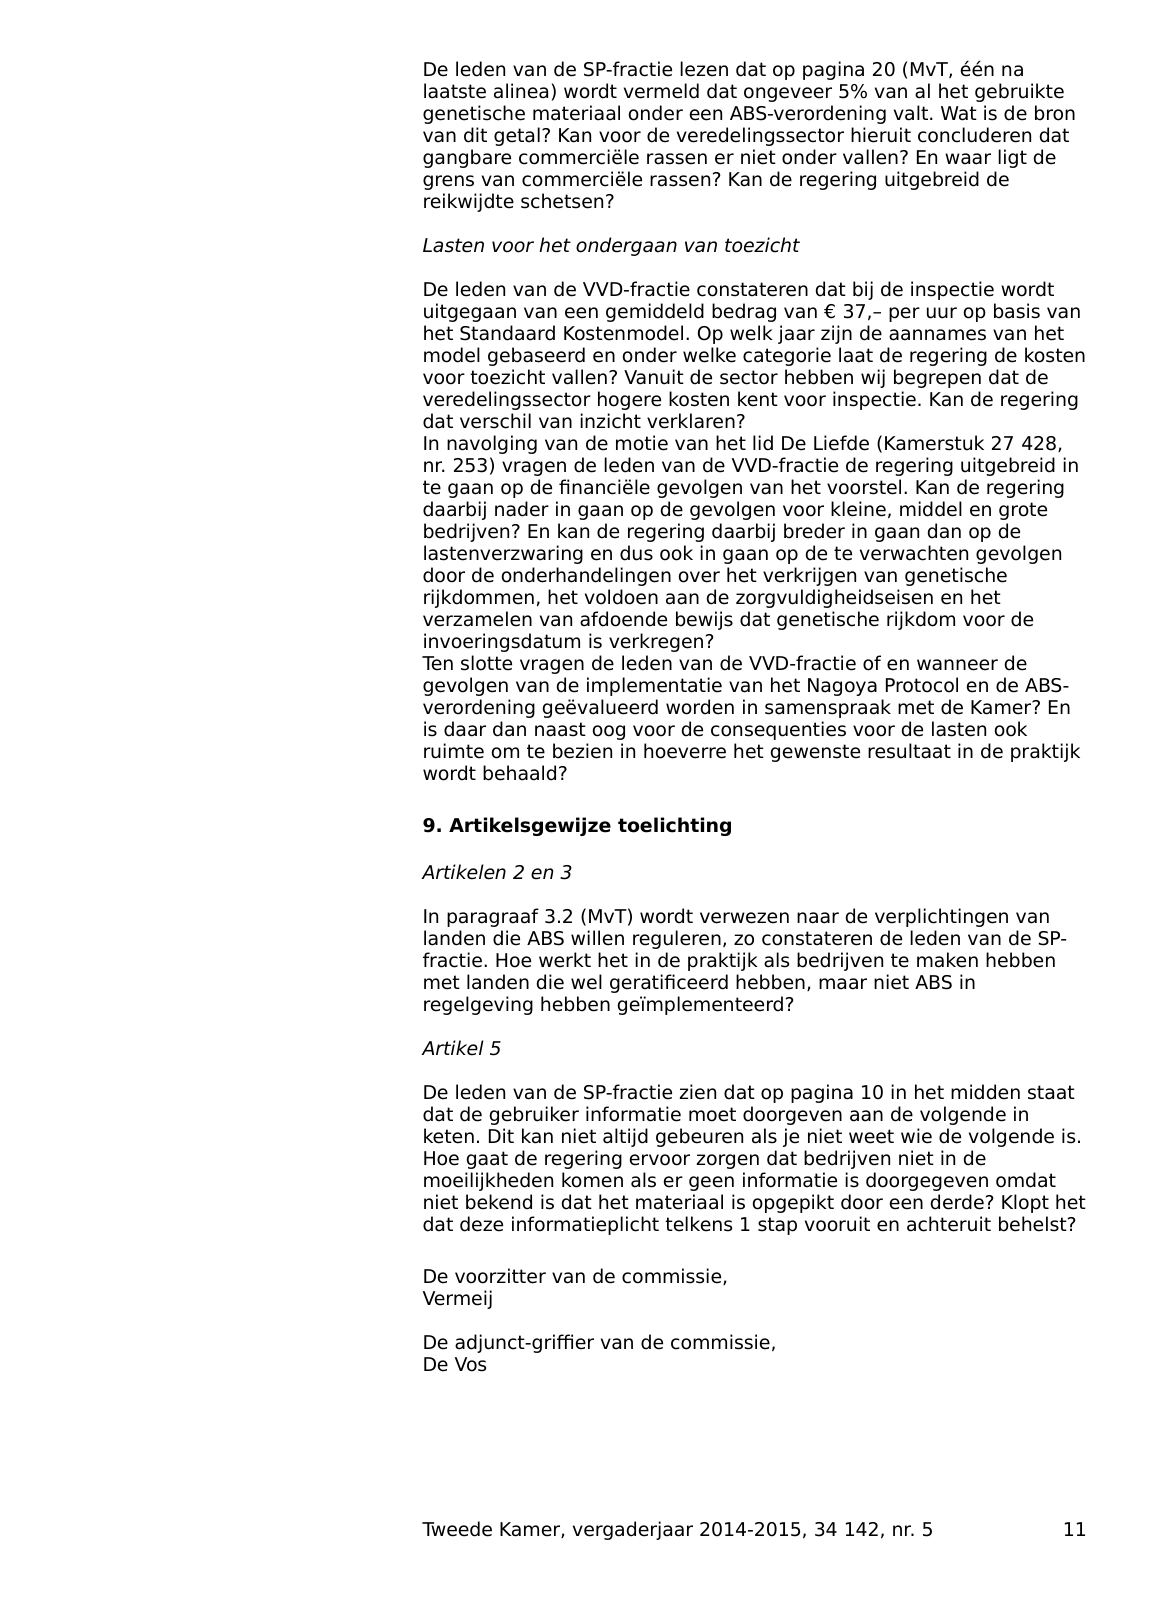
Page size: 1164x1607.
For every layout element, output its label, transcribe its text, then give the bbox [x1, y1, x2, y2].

text De adjunct-griffier van de commissie, De Vos [422, 1332, 1087, 1376]
text De leden van de VVD-fractie constateren dat bij de inspectie wordt uitgegaan van een gemiddeld bedrag van € 37,– per uur op basis van het Standaard Kostenmodel. Op welk jaar zijn de aannames van het model gebaseerd en onder welke categorie laat de regering de kosten voor toezicht vallen? Vanuit de sector hebben wij begrepen dat de veredelingssector hogere kosten kent voor inspectie. Kan de regering dat verschil van inzicht verklaren? [422, 279, 1087, 433]
text In paragraaf 3.2 (MvT) wordt verwezen naar de verplichtingen van landen die ABS willen reguleren, zo constateren de leden van de SP-fractie. Hoe werkt het in de praktijk als bedrijven te maken hebben met landen die wel geratificeerd hebben, maar niet ABS in regelgeving hebben geïmplementeerd? [422, 906, 1087, 1016]
text Ten slotte vragen de leden van de VVD-fractie of en wanneer de gevolgen van de implementatie van het Nagoya Protocol en de ABS-verordening geëvalueerd worden in samenspraak met de Kamer? En is daar dan naast oog voor de consequenties voor de lasten ook ruimte om te bezien in hoeverre het gewenste resultaat in de praktijk wordt behaald? [422, 653, 1087, 785]
text De leden van de SP-fractie zien dat op pagina 10 in het midden staat dat de gebruiker informatie moet doorgeven aan de volgende in keten. Dit kan niet altijd gebeuren als je niet weet wie de volgende is. Hoe gaat de regering ervoor zorgen dat bedrijven niet in de moeilijkheden komen als er geen informatie is doorgegeven omdat niet bekend is dat het materiaal is opgepikt door een derde? Klopt het dat deze informatieplicht telkens 1 stap vooruit en achteruit behelst? [422, 1082, 1087, 1236]
subtitle Artikel 5 [422, 1038, 1087, 1060]
text In navolging van de motie van het lid De Liefde (Kamerstuk 27 428, nr. 253) vragen de leden van de VVD-fractie de regering uitgebreid in te gaan op de financiële gevolgen van het voorstel. Kan de regering daarbij nader in gaan op de gevolgen voor kleine, middel en grote bedrijven? En kan de regering daarbij breder in gaan dan op de lastenverzwaring en dus ook in gaan op de te verwachten gevolgen door de onderhandelingen over het verkrijgen van genetische rijkdommen, het voldoen aan de zorgvuldigheidseisen en het verzamelen van afdoende bewijs dat genetische rijkdom voor de invoeringsdatum is verkregen? [422, 433, 1087, 653]
text De voorzitter van de commissie, Vermeij [422, 1266, 1087, 1310]
subtitle 9. Artikelsgewijze toelichting [422, 815, 1087, 837]
subtitle Lasten voor het ondergaan van toezicht [422, 235, 1087, 257]
subtitle Artikelen 2 en 3 [422, 862, 1087, 884]
text De leden van de SP-fractie lezen dat op pagina 20 (MvT, één na laatste alinea) wordt vermeld dat ongeveer 5% van al het gebruikte genetische materiaal onder een ABS-verordening valt. Wat is de bron van dit getal? Kan voor de veredelingssector hieruit concluderen dat gangbare commerciële rassen er niet onder vallen? En waar ligt de grens van commerciële rassen? Kan de regering uitgebreid de reikwijdte schetsen? [422, 59, 1087, 213]
